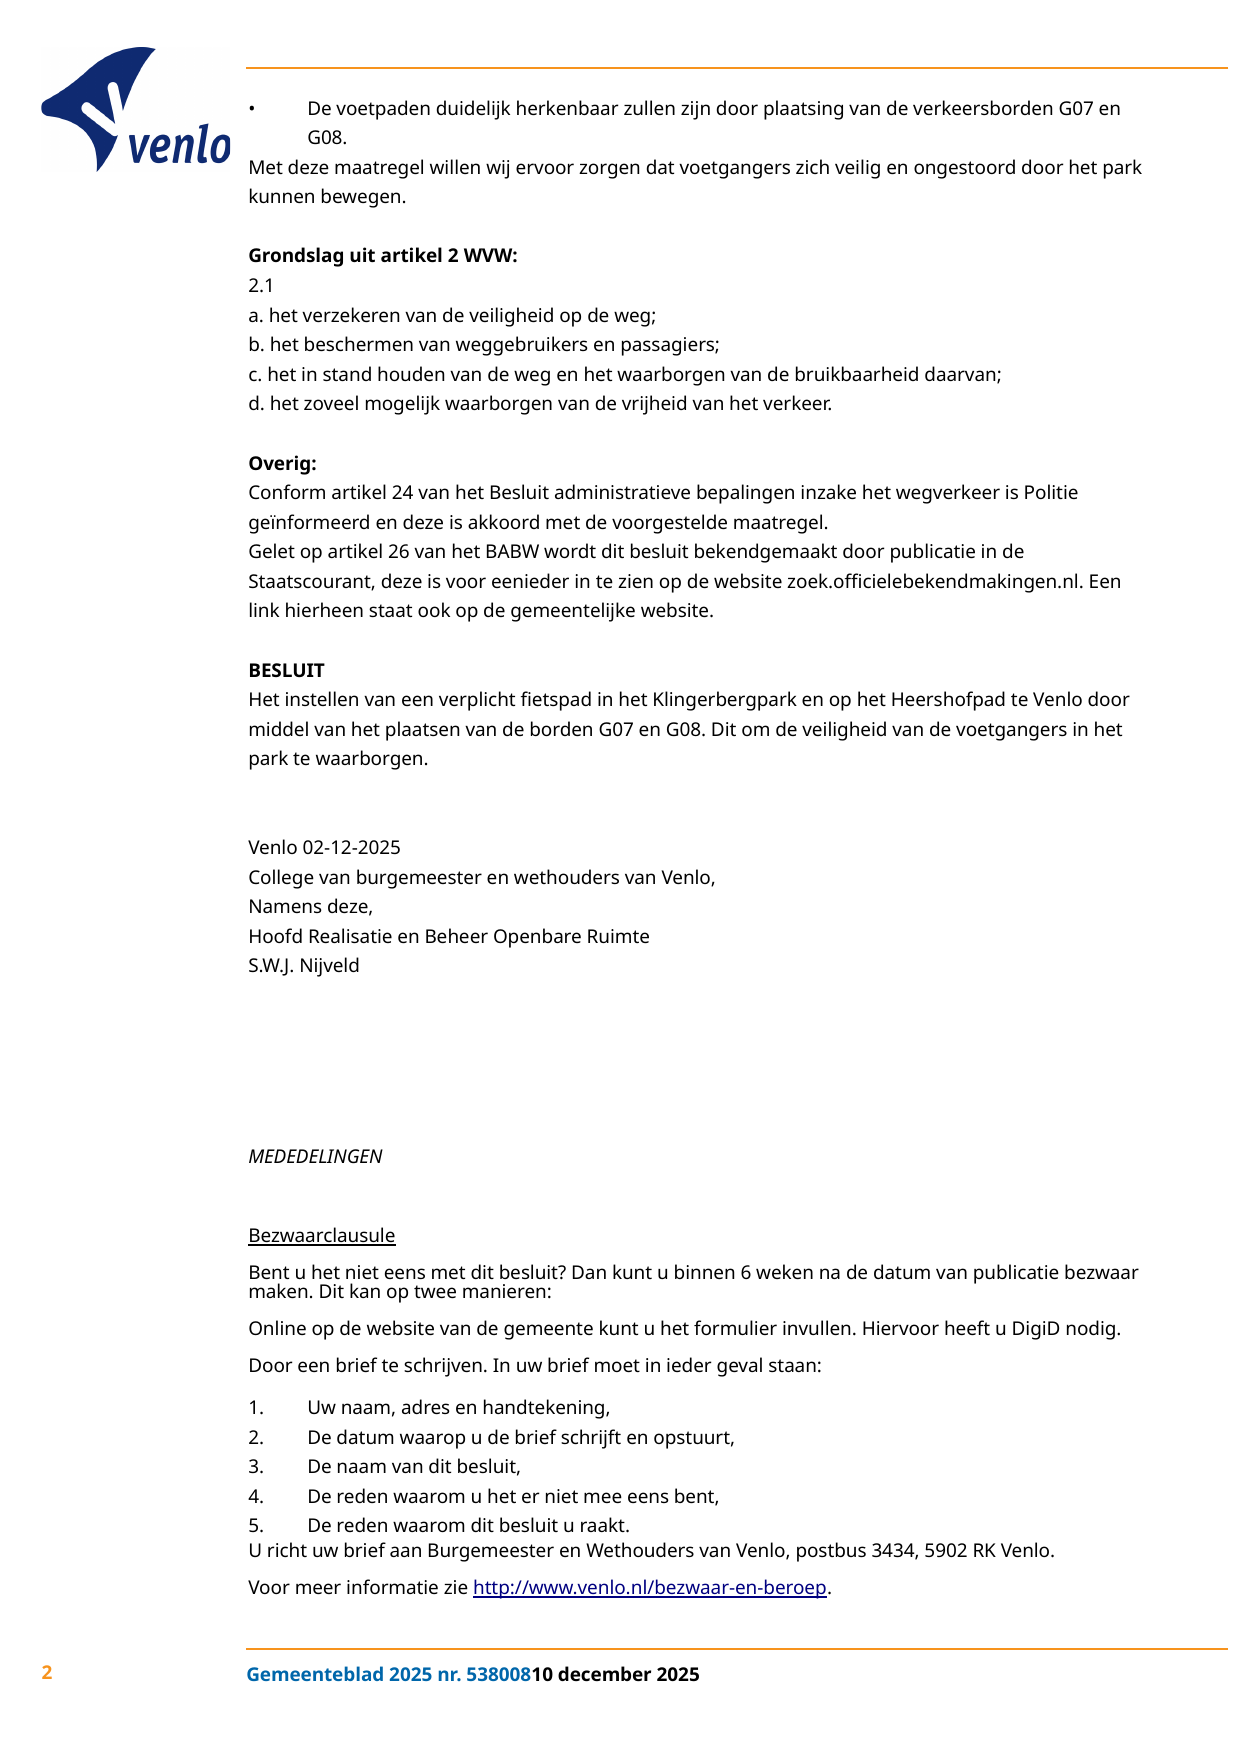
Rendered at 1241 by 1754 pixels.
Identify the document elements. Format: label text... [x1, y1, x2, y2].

text College van burgemeester en wethouders van Venlo, [248, 864, 1152, 890]
text Venlo 02-12-2025 [248, 834, 1152, 860]
text Gelet op artikel 26 van het BABW wordt dit besluit bekendgemaakt door publicatie in de Staatscourant, deze is voor eenieder in te zien op de website zoek.officielebekendmakingen.nl. Een link hierheen staat ook op de gemeentelijke website. [248, 538, 1152, 623]
text Overig: [248, 450, 1152, 476]
text Met deze maatregel willen wij ervoor zorgen dat voetgangers zich veilig en ongestoord door het park kunnen bewegen. [248, 154, 1152, 209]
picture [41, 47, 231, 172]
list De voetpaden duidelijk herkenbaar zullen zijn door plaatsing van de verkeersborden G07 en G08. [248, 95, 1152, 150]
text Bent u het niet eens met dit besluit? Dan kunt u binnen 6 weken na de datum van publicatie bezwaar maken. Dit kan op twee manieren: [248, 1264, 1152, 1303]
text c. het in stand houden van de weg en het waarborgen van de bruikbaarheid daarvan; [248, 361, 1152, 387]
text Namens deze, [248, 893, 1152, 919]
text Conform artikel 24 van het Besluit administratieve bepalingen inzake het wegverkeer is Politie geïnformeerd en deze is akkoord met de voorgestelde maatregel. [248, 479, 1152, 535]
text MEDEDELINGEN [248, 1144, 1152, 1169]
list Uw naam, adres en handtekening, [248, 1394, 1152, 1420]
list De reden waarom dit besluit u raakt. [248, 1513, 1152, 1538]
text 2.1 [248, 272, 1152, 298]
text d. het zoveel mogelijk waarborgen van de vrijheid van het verkeer. [248, 391, 1152, 416]
list De reden waarom u het er niet mee eens bent, [248, 1483, 1152, 1509]
text Voor meer informatie zie http://www.venlo.nl/bezwaar-en-beroep. [248, 1579, 1152, 1598]
text Door een brief te schrijven. In uw brief moet in ieder geval staan: [248, 1357, 1152, 1377]
text U richt uw brief aan Burgemeester en Wethouders van Venlo, postbus 3434, 5902 RK Venlo. [248, 1542, 1152, 1561]
text Bezwaarclausule [248, 1227, 1152, 1246]
text a. het verzekeren van de veiligheid op de weg; [248, 302, 1152, 328]
text BESLUIT [248, 657, 1152, 683]
text Hoofd Realisatie en Beheer Openbare Ruimte [248, 923, 1152, 949]
list De naam van dit besluit, [248, 1453, 1152, 1479]
list De datum waarop u de brief schrijft en opstuurt, [248, 1424, 1152, 1449]
text Online op de website van de gemeente kunt u het formulier invullen. Hiervoor heeft u DigiD nodig. [248, 1320, 1152, 1339]
text b. het beschermen van weggebruikers en passagiers; [248, 331, 1152, 357]
text Het instellen van een verplicht fietspad in het Klingerbergpark en op het Heershofpad te Venlo door middel van het plaatsen van de borden G07 en G08. Dit om de veiligheid van de voetgangers in het park te waarborgen. [248, 686, 1152, 771]
text S.W.J. Nijveld [248, 953, 1152, 978]
text Grondslag uit artikel 2 WVW: [248, 243, 1152, 268]
